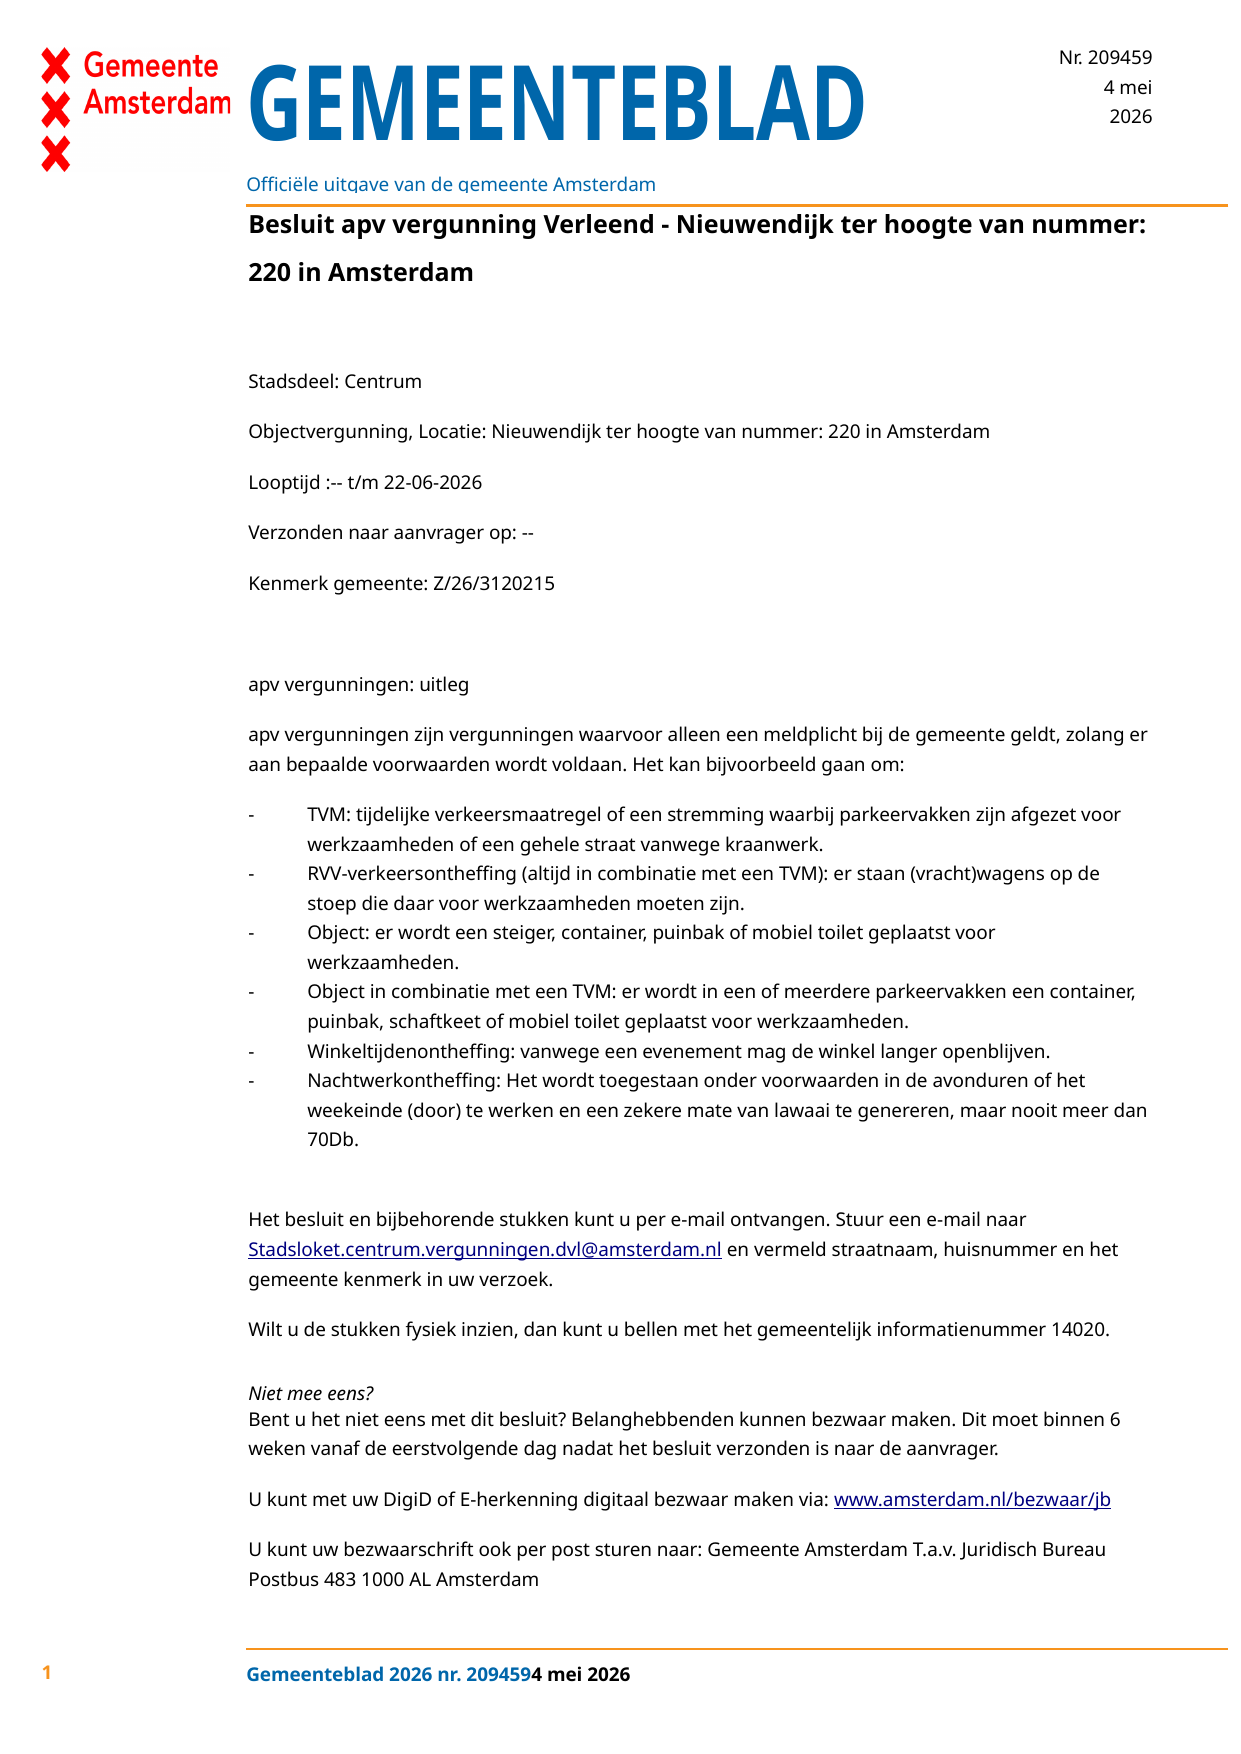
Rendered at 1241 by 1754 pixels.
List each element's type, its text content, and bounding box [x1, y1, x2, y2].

picture [41, 47, 231, 172]
text Stadsdeel: Centrum [248, 368, 1152, 394]
text Besluit apv vergunning Verleend - Nieuwendijk ter hoogte van nummer: 220 in Amsterdam [248, 207, 1152, 288]
text Verzonden naar aanvrager op: -- [248, 519, 1152, 545]
text Wilt u de stukken fysiek inzien, dan kunt u bellen met het gemeentelijk informatienummer 14020. [248, 1316, 1152, 1342]
text Kenmerk gemeente: Z/26/3120215 [248, 570, 1152, 596]
text U kunt uw bezwaarschrift ook per post sturen naar: Gemeente Amsterdam T.a.v. Juridisch Bureau Postbus 483 1000 AL Amsterdam [248, 1536, 1152, 1592]
text Objectvergunning, Locatie: Nieuwendijk ter hoogte van nummer: 220 in Amsterdam [248, 419, 1152, 444]
list Object: er wordt een steiger, container, puinbak of mobiel toilet geplaatst voor werkzaamheden. [248, 919, 1152, 975]
text U kunt met uw DigiD of E-herkenning digitaal bezwaar maken via: www.amsterdam.nl/bezwaar/jb [248, 1486, 1152, 1512]
text Bent u het niet eens met dit besluit? Belanghebbenden kunnen bezwaar maken. Dit moet binnen 6 weken vanaf de eerstvolgende dag nadat het besluit verzonden is naar de aanvrager. [248, 1406, 1152, 1461]
list TVM: tijdelijke verkeersmaatregel of een stremming waarbij parkeervakken zijn afgezet voor werkzaamheden of een gehele straat vanwege kraanwerk. [248, 801, 1152, 857]
list Nachtwerkontheffing: Het wordt toegestaan onder voorwaarden in de avonduren of het weekeinde (door) te werken en een zekere mate van lawaai te genereren, maar nooit meer dan 70Db. [248, 1067, 1152, 1152]
list RVV-verkeersontheffing (altijd in combinatie met een TVM): er staan (vracht)wagens op de stoep die daar voor werkzaamheden moeten zijn. [248, 860, 1152, 916]
list Object in combinatie met een TVM: er wordt in een of meerdere parkeervakken een container, puinbak, schaftkeet of mobiel toilet geplaatst voor werkzaamheden. [248, 979, 1152, 1034]
text apv vergunningen: uitleg [248, 671, 1152, 697]
text Niet mee eens? [248, 1380, 1152, 1406]
list Winkeltijdenontheffing: vanwege een evenement mag de winkel langer openblijven. [248, 1038, 1152, 1064]
text Looptijd :-- t/m 22-06-2026 [248, 469, 1152, 495]
text apv vergunningen zijn vergunningen waarvoor alleen een meldplicht bij de gemeente geldt, zolang er aan bepaalde voorwaarden wordt voldaan. Het kan bijvoorbeeld gaan om: [248, 721, 1152, 777]
text Het besluit en bijbehorende stukken kunt u per e-mail ontvangen. Stuur een e-mail naar Stadsloket.centrum.vergunningen.dvl@amsterdam.nl en vermeld straatnaam, huisnummer en het gemeente kenmerk in uw verzoek. [248, 1207, 1152, 1292]
